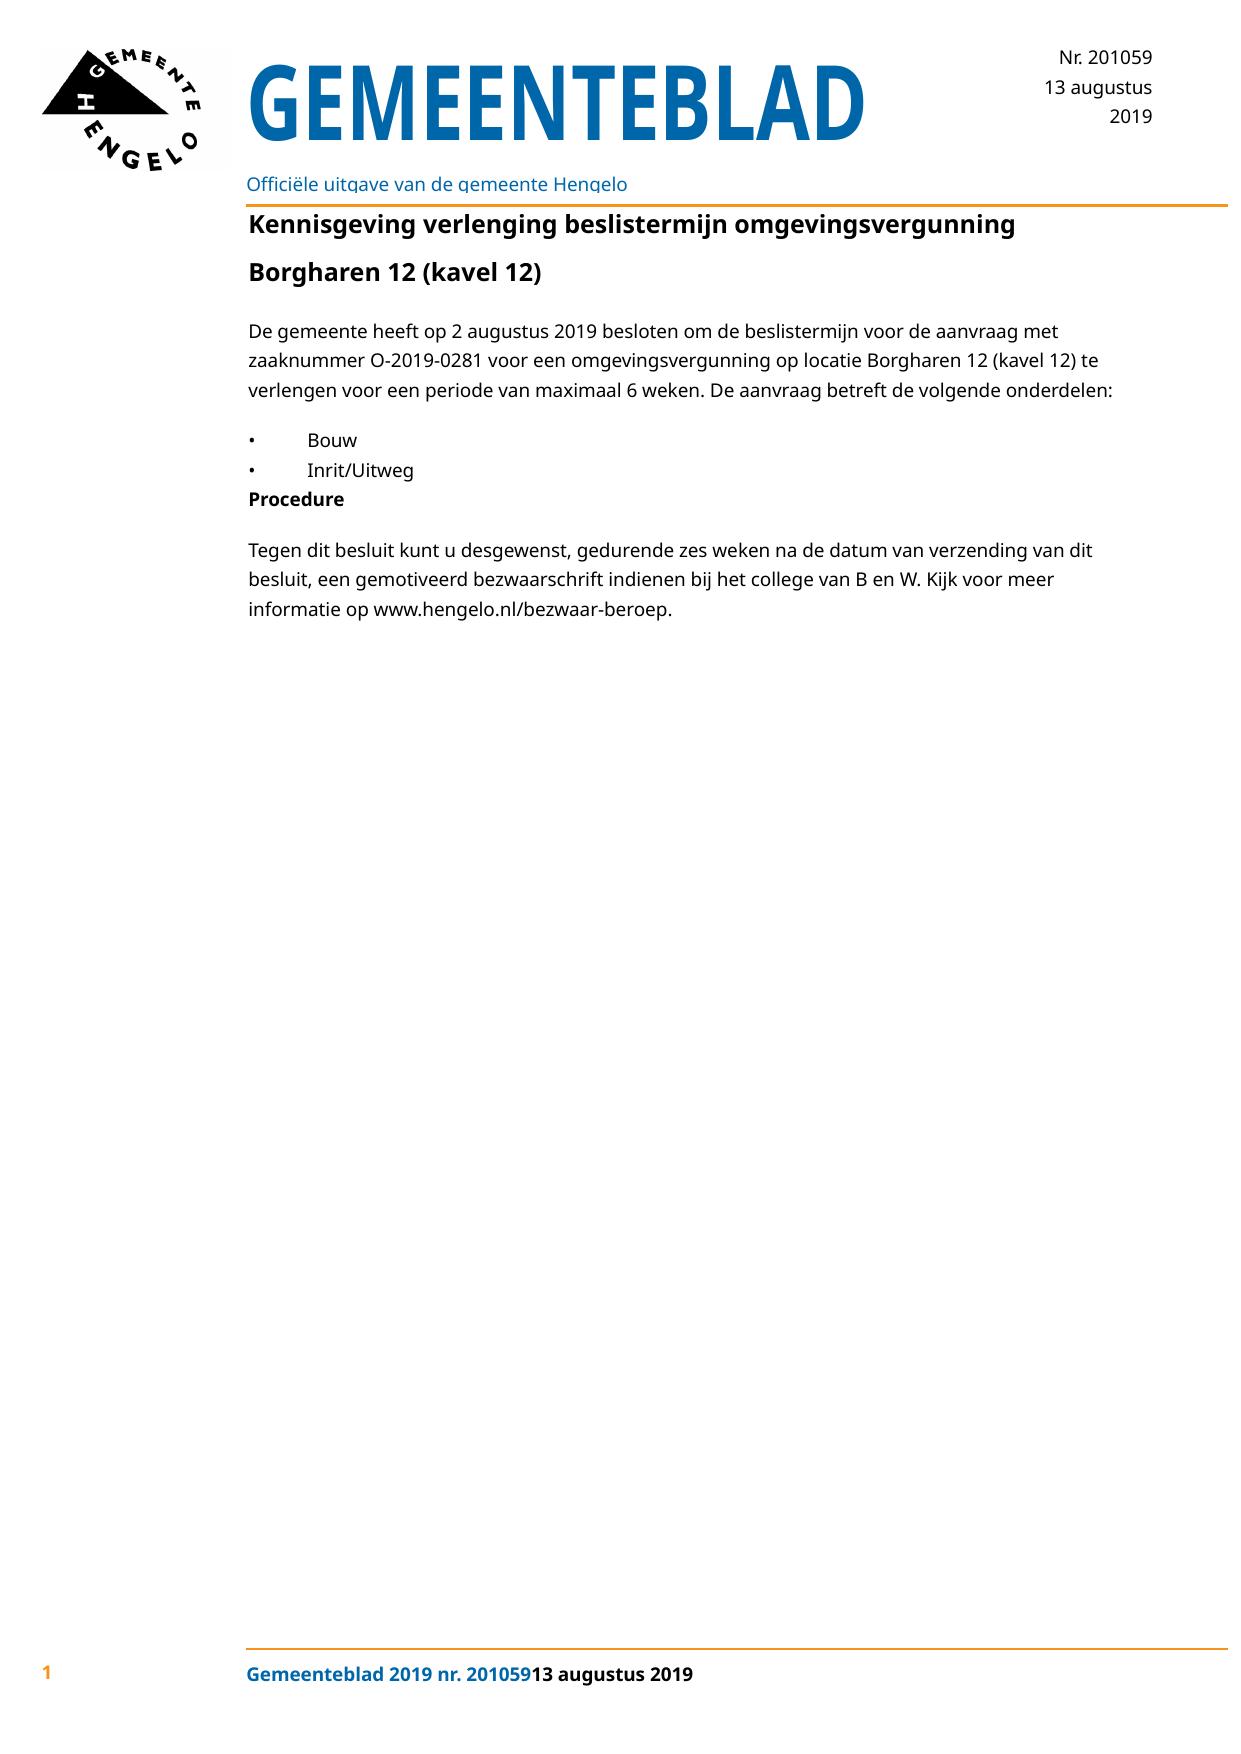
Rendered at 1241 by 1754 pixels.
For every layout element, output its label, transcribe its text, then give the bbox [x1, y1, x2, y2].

list Bouw [248, 427, 1152, 453]
text Tegen dit besluit kunt u desgewenst, gedurende zes weken na de datum van verzending van dit besluit, een gemotiveerd bezwaarschrift indienen bij het college van B en W. Kijk voor meer informatie op www.hengelo.nl/bezwaar-beroep. [248, 537, 1152, 622]
list Inrit/Uitweg [248, 457, 1152, 483]
text Procedure [248, 487, 1152, 512]
text De gemeente heeft op 2 augustus 2019 besloten om de beslistermijn voor de aanvraag met zaaknummer O-2019-0281 voor een omgevingsvergunning op locatie Borgharen 12 (kavel 12) te verlengen voor een periode van maximaal 6 weken. De aanvraag betreft de volgende onderdelen: [248, 318, 1152, 403]
picture [41, 47, 231, 172]
text Kennisgeving verlenging beslistermijn omgevingsvergunning Borgharen 12 (kavel 12) [248, 207, 1152, 288]
